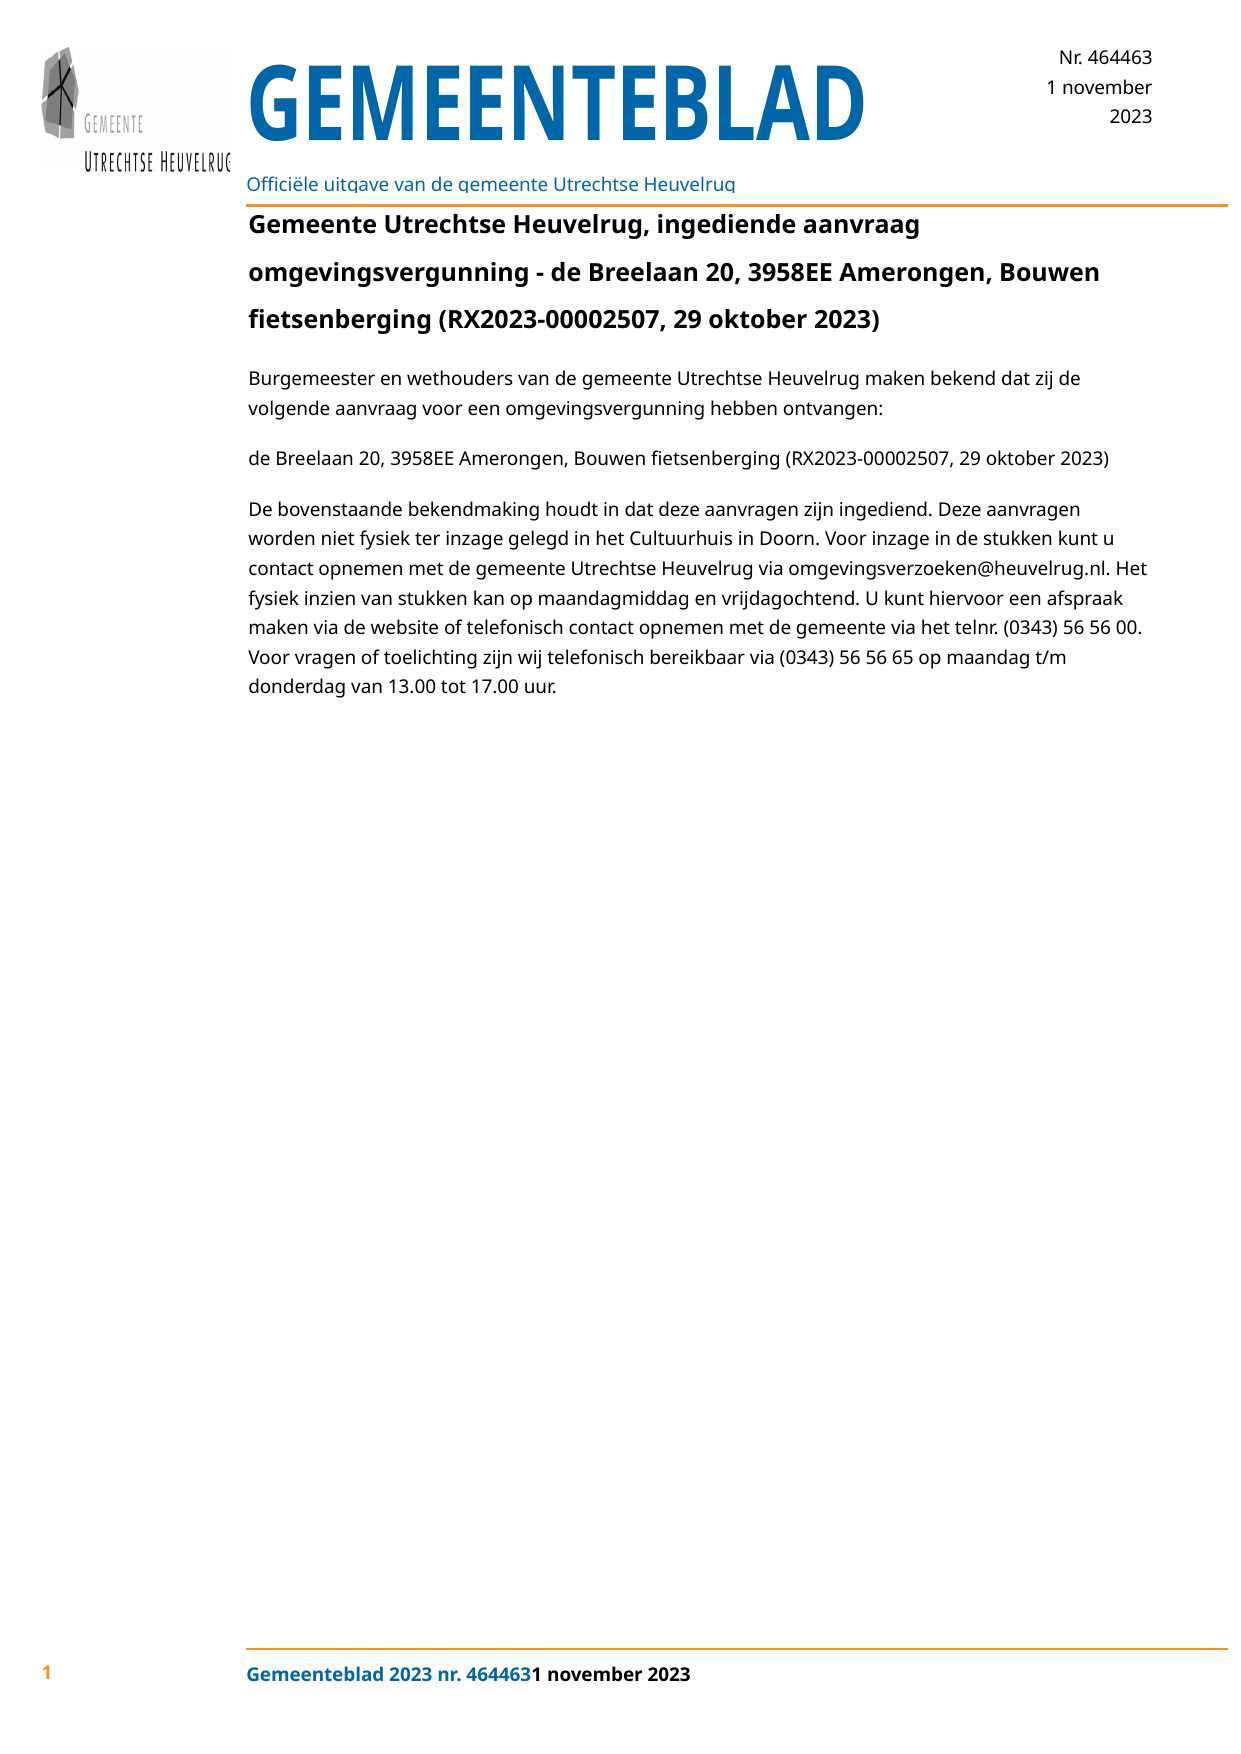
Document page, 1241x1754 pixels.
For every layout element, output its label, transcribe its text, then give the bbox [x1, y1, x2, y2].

text De bovenstaande bekendmaking houdt in dat deze aanvragen zijn ingediend. Deze aanvragen worden niet fysiek ter inzage gelegd in het Cultuurhuis in Doorn. Voor inzage in de stukken kunt u contact opnemen met de gemeente Utrechtse Heuvelrug via omgevingsverzoeken@heuvelrug.nl. Het fysiek inzien van stukken kan op maandagmiddag en vrijdagochtend. U kunt hiervoor een afspraak maken via de website of telefonisch contact opnemen met de gemeente via het telnr. (0343) 56 56 00. Voor vragen of toelichting zijn wij telefonisch bereikbaar via (0343) 56 56 65 op maandag t/m donderdag van 13.00 tot 17.00 uur. [248, 496, 1152, 699]
text de Breelaan 20, 3958EE Amerongen, Bouwen fietsenberging (RX2023-00002507, 29 oktober 2023) [248, 446, 1152, 471]
text Gemeente Utrechtse Heuvelrug, ingediende aanvraag omgevingsvergunning - de Breelaan 20, 3958EE Amerongen, Bouwen fietsenberging (RX2023-00002507, 29 oktober 2023) [248, 207, 1152, 336]
picture [41, 47, 231, 172]
text Burgemeester en wethouders van de gemeente Utrechtse Heuvelrug maken bekend dat zij de volgende aanvraag voor een omgevingsvergunning hebben ontvangen: [248, 366, 1152, 421]
